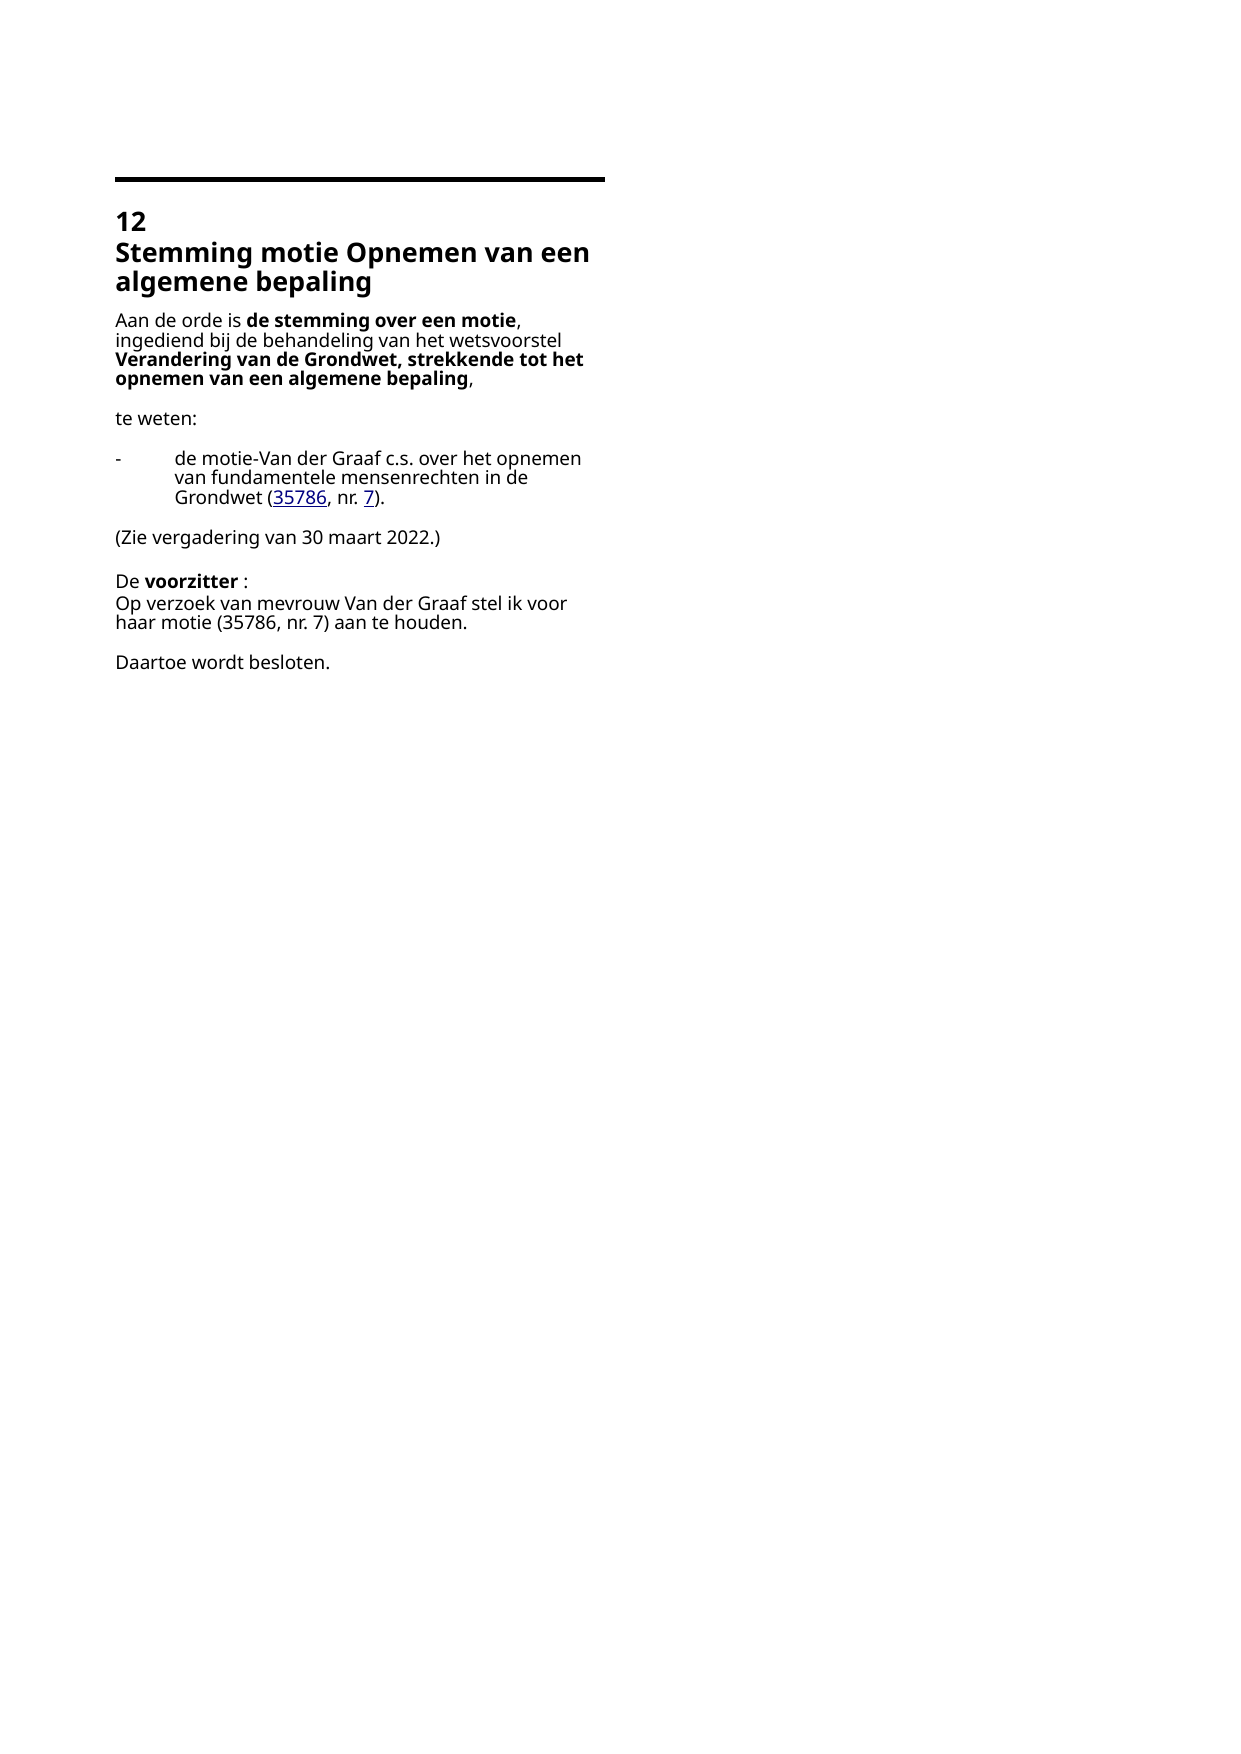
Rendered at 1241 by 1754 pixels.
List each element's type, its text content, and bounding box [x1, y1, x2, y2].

text De voorzitter : [115, 569, 605, 594]
list de motie-Van der Graaf c.s. over het opnemen van fundamentele mensenrechten in de Grondwet (35786, nr. 7). [115, 450, 605, 508]
text Aan de orde is de stemming over een motie, ingediend bij de behandeling van het wetsvoorstel Verandering van de Grondwet, strekkende tot het opnemen van een algemene bepaling, [115, 312, 605, 389]
text 12 [115, 203, 605, 239]
text Op verzoek van mevrouw Van der Graaf stel ik voor haar motie (35786, nr. 7) aan te houden. [115, 594, 605, 633]
text Daartoe wordt besloten. [115, 654, 605, 673]
text (Zie vergadering van 30 maart 2022.) [115, 529, 605, 548]
text te weten: [115, 410, 605, 429]
text Stemming motie Opnemen van een algemene bepaling [115, 239, 605, 312]
